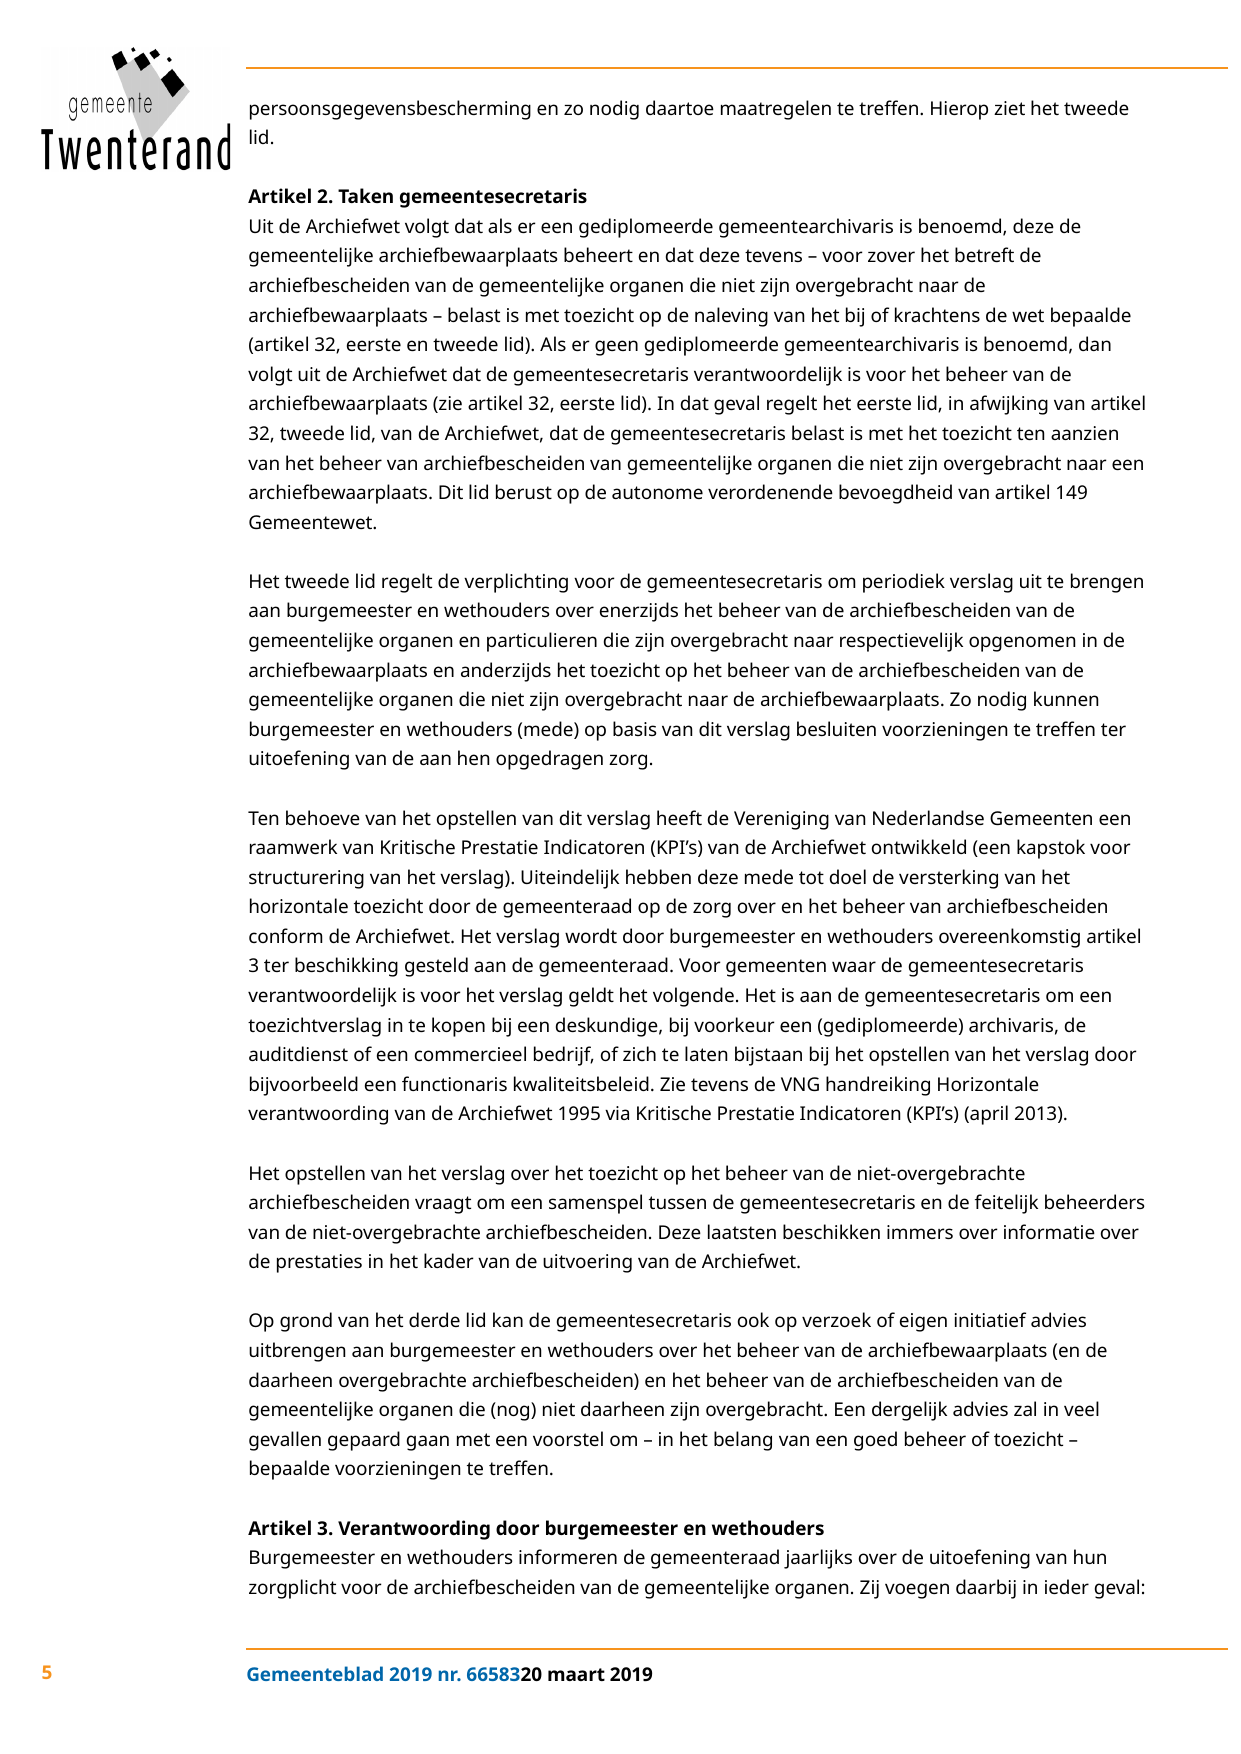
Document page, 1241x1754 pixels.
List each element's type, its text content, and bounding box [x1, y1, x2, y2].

text Burgemeester en wethouders informeren de gemeenteraad jaarlijks over de uitoefening van hun zorgplicht voor de archiefbescheiden van de gemeentelijke organen. Zij voegen daarbij in ieder geval: [248, 1544, 1152, 1600]
text Op grond van het derde lid kan de gemeentesecretaris ook op verzoek of eigen initiatief advies uitbrengen aan burgemeester en wethouders over het beheer van de archiefbewaarplaats (en de daarheen overgebrachte archiefbescheiden) en het beheer van de archiefbescheiden van de gemeentelijke organen die (nog) niet daarheen zijn overgebracht. Een dergelijk advies zal in veel gevallen gepaard gaan met een voorstel om – in het belang van een goed beheer of toezicht – bepaalde voorzieningen te treffen. [248, 1308, 1152, 1481]
text Ten behoeve van het opstellen van dit verslag heeft de Vereniging van Nederlandse Gemeenten een raamwerk van Kritische Prestatie Indicatoren (KPI’s) van de Archiefwet ontwikkeld (een kapstok voor structurering van het verslag). Uiteindelijk hebben deze mede tot doel de versterking van het horizontale toezicht door de gemeenteraad op de zorg over en het beheer van archiefbescheiden conform de Archiefwet. Het verslag wordt door burgemeester en wethouders overeenkomstig artikel 3 ter beschikking gesteld aan de gemeenteraad. Voor gemeenten waar de gemeentesecretaris verantwoordelijk is voor het verslag geldt het volgende. Het is aan de gemeentesecretaris om een toezichtverslag in te kopen bij een deskundige, bij voorkeur een (gediplomeerde) archivaris, de auditdienst of een commercieel bedrijf, of zich te laten bijstaan bij het opstellen van het verslag door bijvoorbeeld een functionaris kwaliteitsbeleid. Zie tevens de VNG handreiking Horizontale verantwoording van de Archiefwet 1995 via Kritische Prestatie Indicatoren (KPI’s) (april 2013). [248, 805, 1152, 1126]
text Artikel 3. Verantwoording door burgemeester en wethouders [248, 1515, 1152, 1541]
text Artikel 2. Taken gemeentesecretaris [248, 183, 1152, 209]
text Uit de Archiefwet volgt dat als er een gediplomeerde gemeentearchivaris is benoemd, deze de gemeentelijke archiefbewaarplaats beheert en dat deze tevens – voor zover het betreft de archiefbescheiden van de gemeentelijke organen die niet zijn overgebracht naar de archiefbewaarplaats – belast is met toezicht op de naleving van het bij of krachtens de wet bepaalde (artikel 32, eerste en tweede lid). Als er geen gediplomeerde gemeentearchivaris is benoemd, dan volgt uit de Archiefwet dat de gemeentesecretaris verantwoordelijk is voor het beheer van de archiefbewaarplaats (zie artikel 32, eerste lid). In dat geval regelt het eerste lid, in afwijking van artikel 32, tweede lid, van de Archiefwet, dat de gemeentesecretaris belast is met het toezicht ten aanzien van het beheer van archiefbescheiden van gemeentelijke organen die niet zijn overgebracht naar een archiefbewaarplaats. Dit lid berust op de autonome verordenende bevoegdheid van artikel 149 Gemeentewet. [248, 213, 1152, 535]
text Het tweede lid regelt de verplichting voor de gemeentesecretaris om periodiek verslag uit te brengen aan burgemeester en wethouders over enerzijds het beheer van de archiefbescheiden van de gemeentelijke organen en particulieren die zijn overgebracht naar respectievelijk opgenomen in de archiefbewaarplaats en anderzijds het toezicht op het beheer van de archiefbescheiden van de gemeentelijke organen die niet zijn overgebracht naar de archiefbewaarplaats. Zo nodig kunnen burgemeester en wethouders (mede) op basis van dit verslag besluiten voorzieningen te treffen ter uitoefening van de aan hen opgedragen zorg. [248, 568, 1152, 771]
text Het opstellen van het verslag over het toezicht op het beheer van de niet-overgebrachte archiefbescheiden vraagt om een samenspel tussen de gemeentesecretaris en de feitelijk beheerders van de niet-overgebrachte archiefbescheiden. Deze laatsten beschikken immers over informatie over de prestaties in het kader van de uitvoering van de Archiefwet. [248, 1160, 1152, 1274]
text persoonsgegevensbescherming en zo nodig daartoe maatregelen te treffen. Hierop ziet het tweede lid. [248, 95, 1152, 150]
picture [41, 47, 231, 172]
